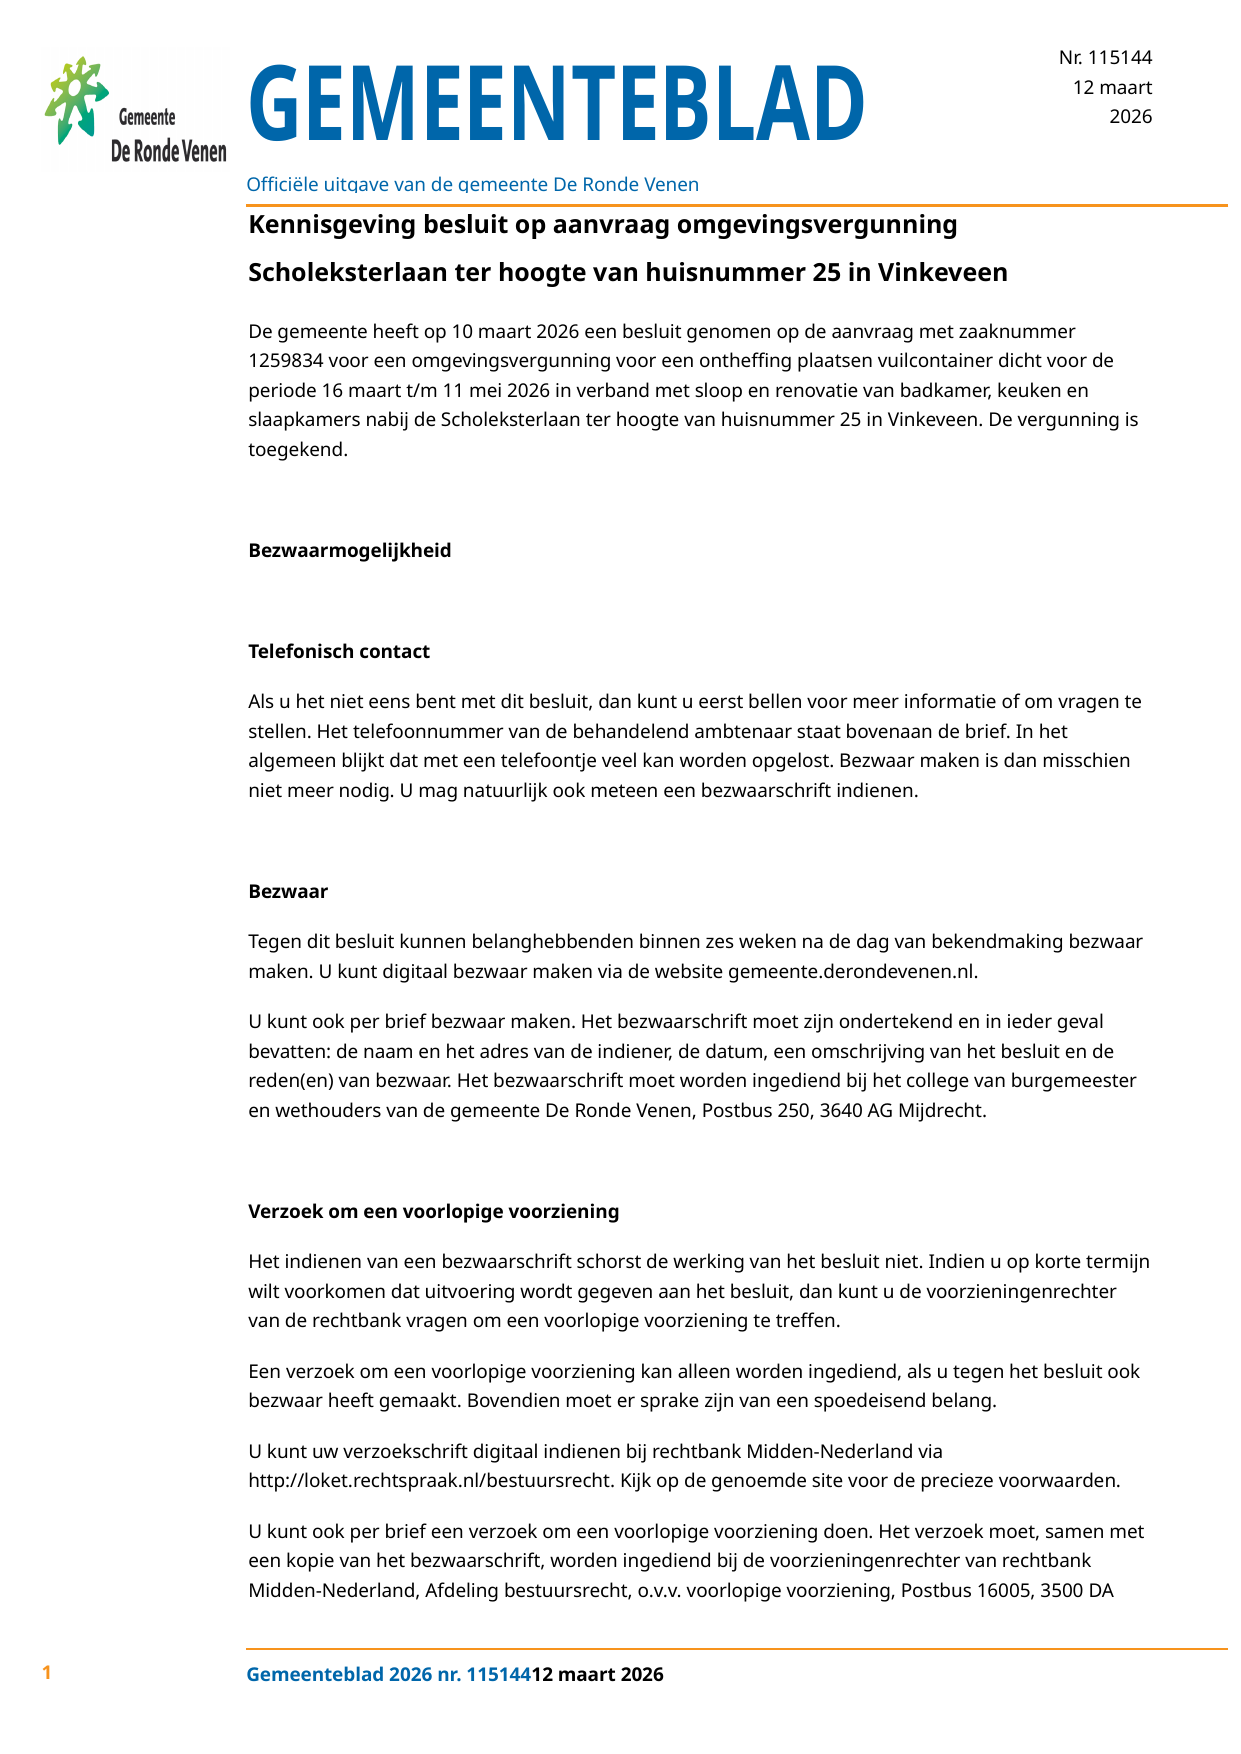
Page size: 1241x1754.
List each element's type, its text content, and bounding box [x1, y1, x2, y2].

text Het indienen van een bezwaarschrift schorst de werking van het besluit niet. Indien u op korte termijn wilt voorkomen dat uitvoering wordt gegeven aan het besluit, dan kunt u de voorzieningenrechter van de rechtbank vragen om een voorlopige voorziening te treffen. [248, 1248, 1152, 1333]
text Telefonisch contact [248, 638, 1152, 664]
text Als u het niet eens bent met dit besluit, dan kunt u eerst bellen voor meer informatie of om vragen te stellen. Het telefoonnummer van de behandelend ambtenaar staat bovenaan de brief. In het algemeen blijkt dat met een telefoontje veel kan worden opgelost. Bezwaar maken is dan misschien niet meer nodig. U mag natuurlijk ook meteen een bezwaarschrift indienen. [248, 688, 1152, 803]
picture [41, 47, 231, 172]
text Kennisgeving besluit op aanvraag omgevingsvergunning Scholeksterlaan ter hoogte van huisnummer 25 in Vinkeveen [248, 207, 1152, 288]
text Tegen dit besluit kunnen belanghebbenden binnen zes weken na de dag van bekendmaking bezwaar maken. U kunt digitaal bezwaar maken via de website gemeente.derondevenen.nl. [248, 928, 1152, 984]
text Bezwaar [248, 878, 1152, 904]
text U kunt uw verzoekschrift digitaal indienen bij rechtbank Midden-Nederland via http://loket.rechtspraak.nl/bestuursrecht. Kijk op de genoemde site voor de precieze voorwaarden. [248, 1438, 1152, 1493]
text De gemeente heeft op 10 maart 2026 een besluit genomen op de aanvraag met zaaknummer 1259834 voor een omgevingsvergunning voor een ontheffing plaatsen vuilcontainer dicht voor de periode 16 maart t/m 11 mei 2026 in verband met sloop en renovatie van badkamer, keuken en slaapkamers nabij de Scholeksterlaan ter hoogte van huisnummer 25 in Vinkeveen. De vergunning is toegekend. [248, 318, 1152, 462]
text U kunt ook per brief bezwaar maken. Het bezwaarschrift moet zijn ondertekend en in ieder geval bevatten: de naam en het adres van de indiener, de datum, een omschrijving van het besluit en de reden(en) van bezwaar. Het bezwaarschrift moet worden ingediend bij het college van burgemeester en wethouders van de gemeente De Ronde Venen, Postbus 250, 3640 AG Mijdrecht. [248, 1008, 1152, 1123]
text Bezwaarmogelijkheid [248, 537, 1152, 563]
text U kunt ook per brief een verzoek om een voorlopige voorziening doen. Het verzoek moet, samen met een kopie van het bezwaarschrift, worden ingediend bij de voorzieningenrechter van rechtbank Midden-Nederland, Afdeling bestuursrecht, o.v.v. voorlopige voorziening, Postbus 16005, 3500 DA [248, 1518, 1152, 1603]
text Een verzoek om een voorlopige voorziening kan alleen worden ingediend, als u tegen het besluit ook bezwaar heeft gemaakt. Bovendien moet er sprake zijn van een spoedeisend belang. [248, 1358, 1152, 1413]
text Verzoek om een voorlopige voorziening [248, 1198, 1152, 1224]
